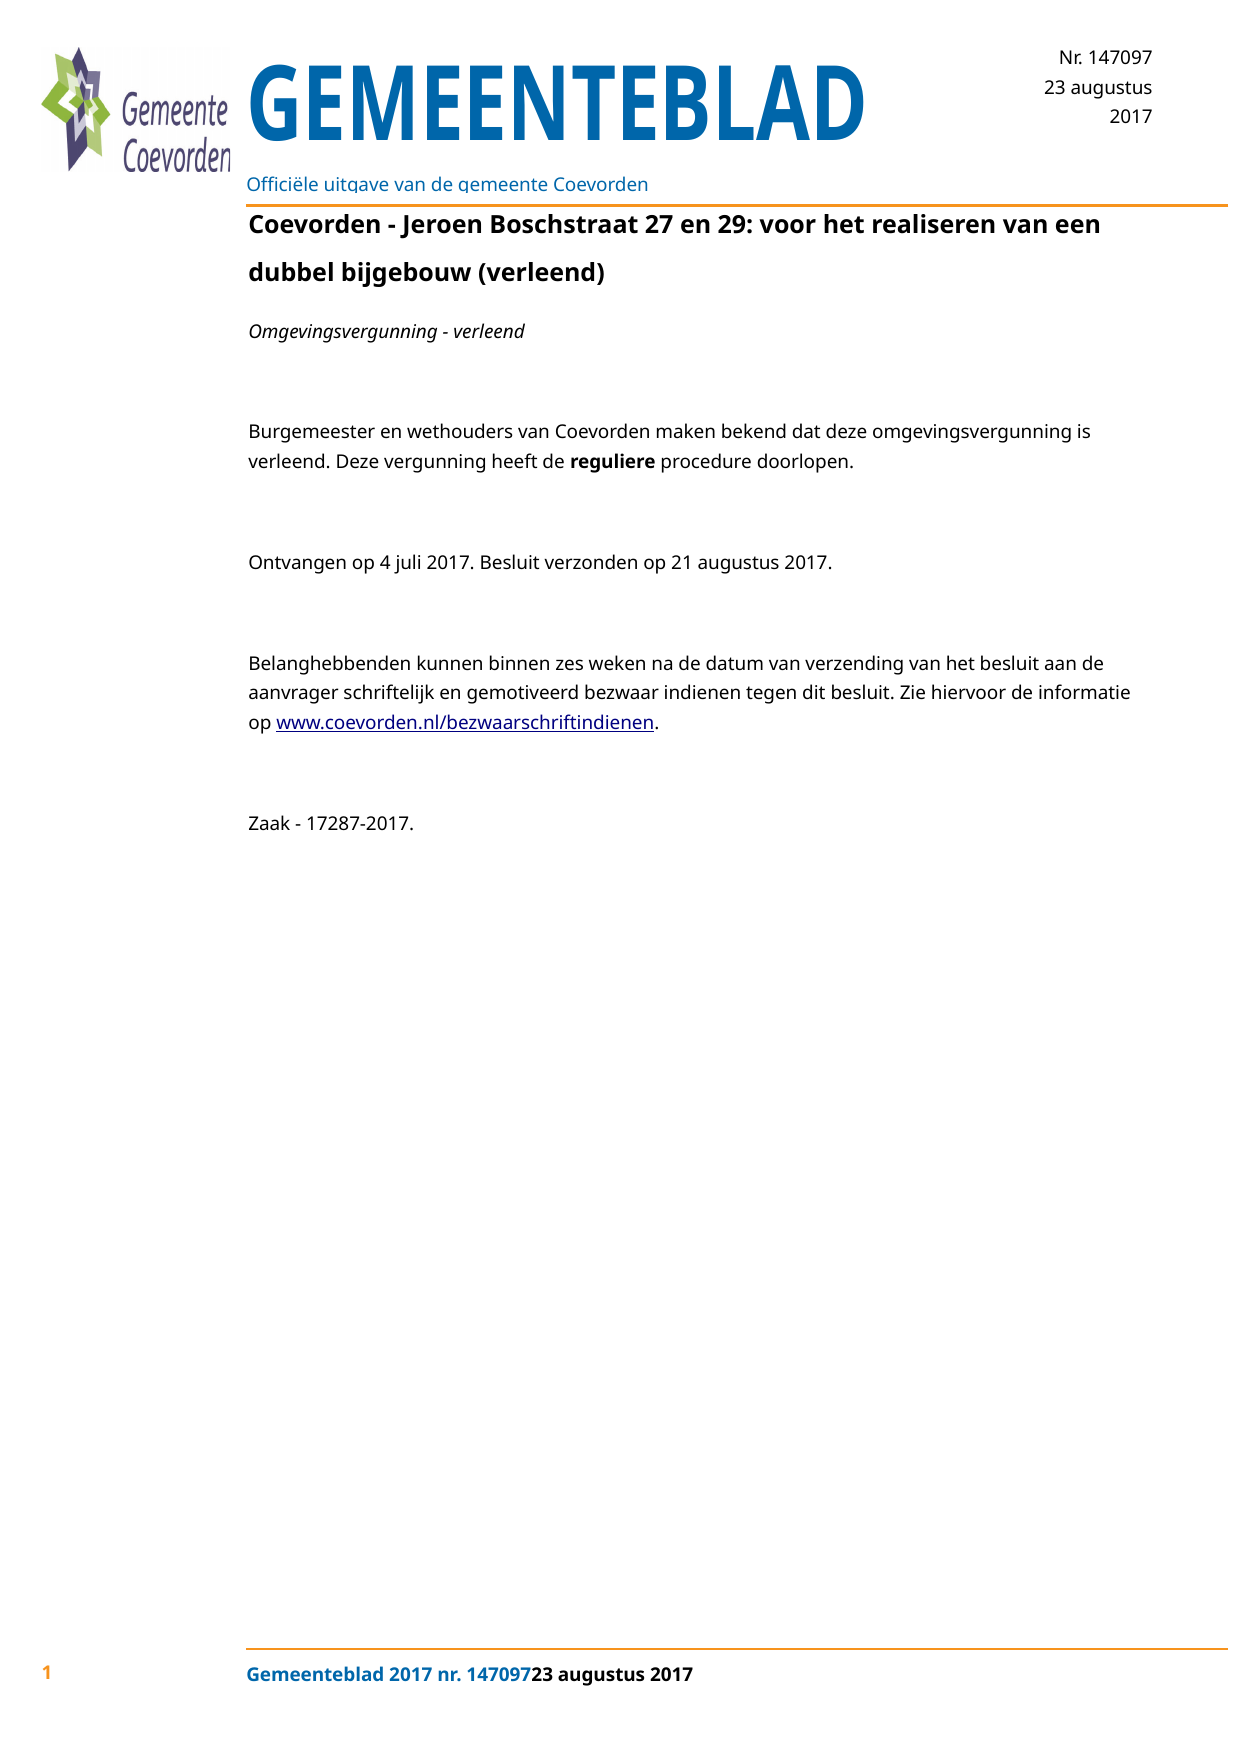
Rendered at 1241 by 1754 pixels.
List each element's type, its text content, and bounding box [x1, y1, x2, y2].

text Zaak - 17287-2017. [248, 810, 1152, 836]
text Coevorden - Jeroen Boschstraat 27 en 29: voor het realiseren van een dubbel bijgebouw (verleend) [248, 207, 1152, 288]
text Ontvangen op 4 juli 2017. Besluit verzonden op 21 augustus 2017. [248, 549, 1152, 575]
text Belanghebbenden kunnen binnen zes weken na de datum van verzending van het besluit aan de aanvrager schriftelijk en gemotiveerd bezwaar indienen tegen dit besluit. Zie hiervoor de informatie op www.coevorden.nl/bezwaarschriftindienen. [248, 650, 1152, 735]
text Omgevingsvergunning - verleend [248, 318, 1152, 344]
text Burgemeester en wethouders van Coevorden maken bekend dat deze omgevingsvergunning is verleend. Deze vergunning heeft de reguliere procedure doorlopen. [248, 419, 1152, 474]
picture [41, 47, 231, 172]
